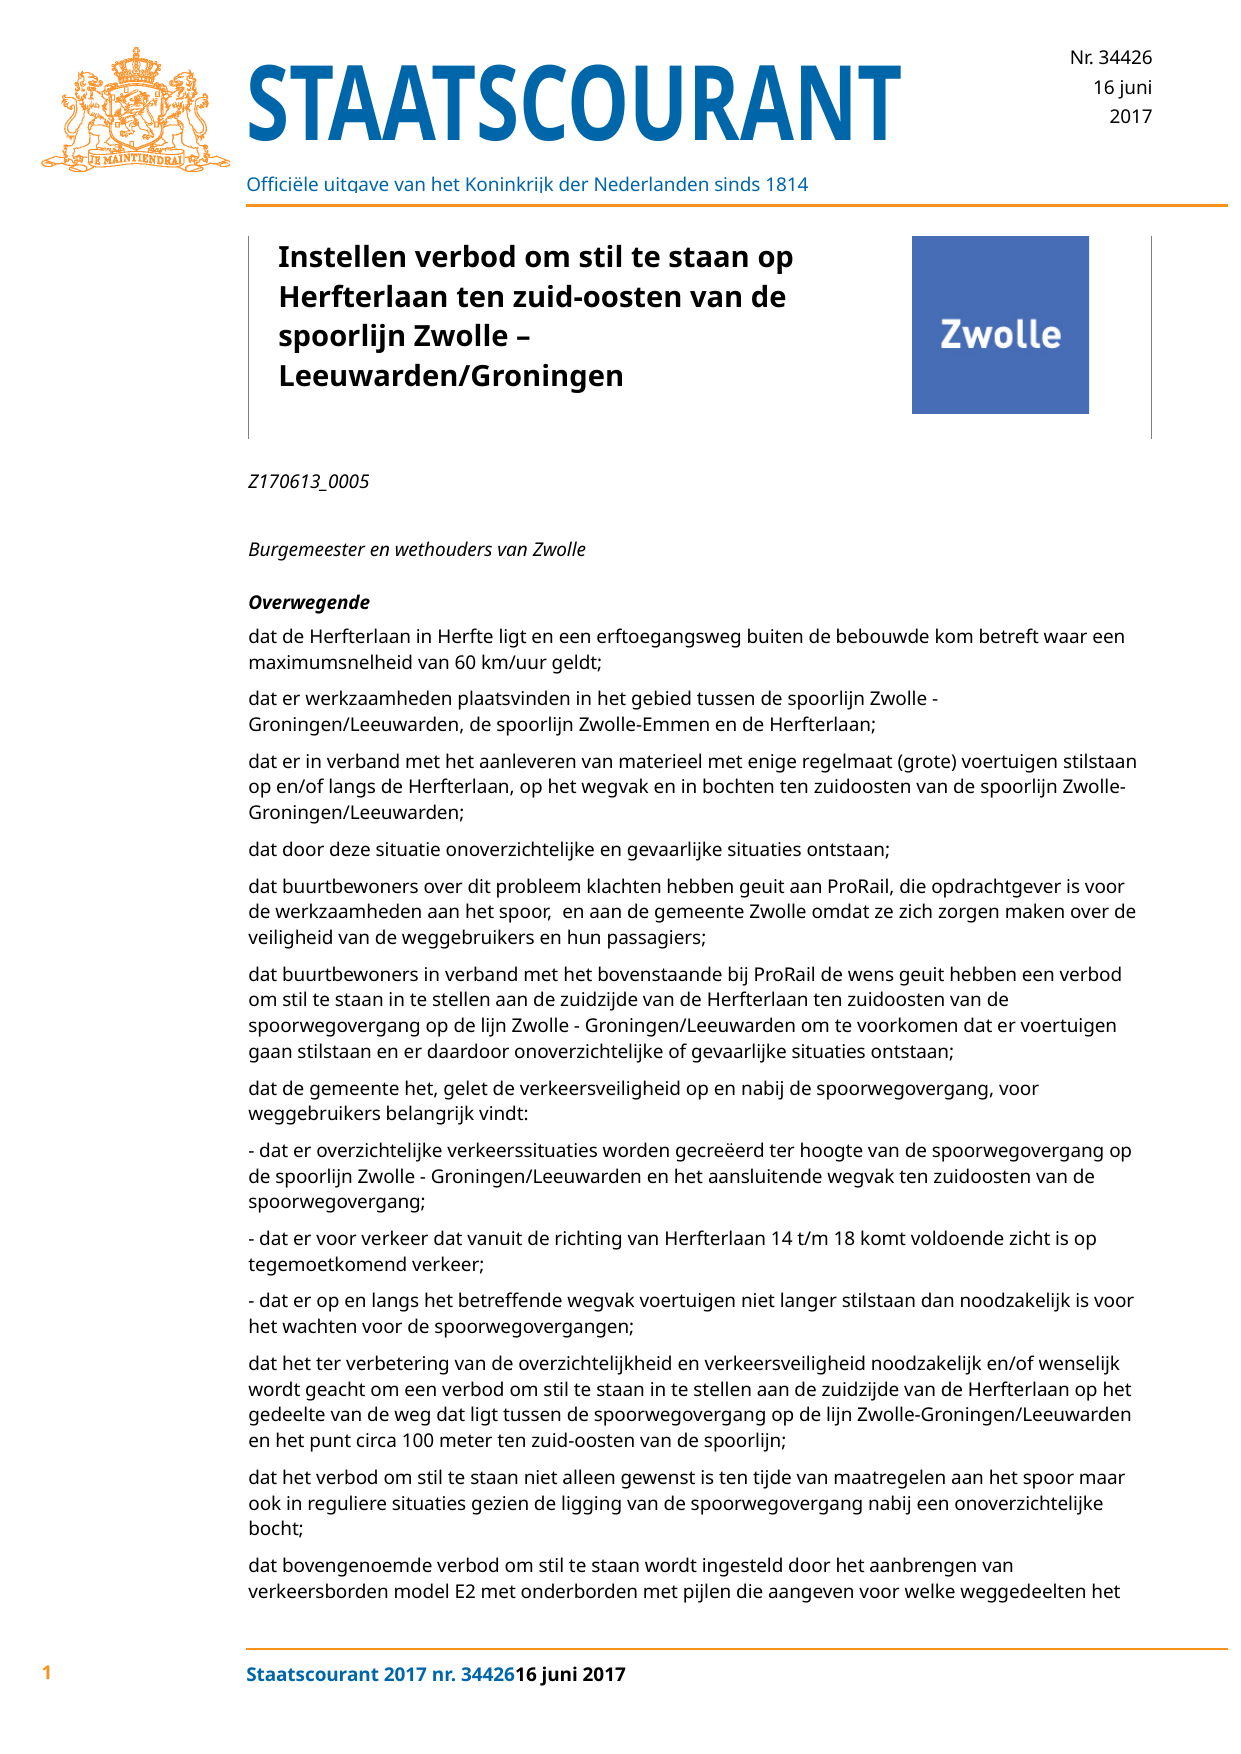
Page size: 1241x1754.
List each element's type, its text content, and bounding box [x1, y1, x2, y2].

text dat het ter verbetering van de overzichtelijkheid en verkeersveiligheid noodzakelijk en/of wenselijk wordt geacht om een verbod om stil te staan in te stellen aan de zuidzijde van de Herfterlaan op het gedeelte van de weg dat ligt tussen de spoorwegovergang op de lijn Zwolle-Groningen/Leeuwarden en het punt circa 100 meter ten zuid-oosten van de spoorlijn; [248, 1350, 1152, 1453]
text dat er werkzaamheden plaatsvinden in het gebied tussen de spoorlijn Zwolle - Groningen/Leeuwarden, de spoorlijn Zwolle-Emmen en de Herfterlaan; [248, 686, 1152, 737]
text Overwegende [248, 589, 1152, 615]
text dat de gemeente het, gelet de verkeersveiligheid op en nabij de spoorwegovergang, voor weggebruikers belangrijk vindt: [248, 1075, 1152, 1126]
text dat de Herfterlaan in Herfte ligt en een erftoegangsweg buiten de bebouwde kom betreft waar een maximumsnelheid van 60 km/uur geldt; [248, 623, 1152, 675]
text Z170613_0005 [248, 469, 1152, 494]
picture [912, 236, 1090, 414]
text - dat er op en langs het betreffende wegvak voertuigen niet langer stilstaan dan noodzakelijk is voor het wachten voor de spoorwegovergangen; [248, 1288, 1152, 1339]
table_header [850, 414, 1151, 439]
text dat het verbod om stil te staan niet alleen gewenst is ten tijde van maatregelen aan het spoor maar ook in reguliere situaties gezien de ligging van de spoorwegovergang nabij een onoverzichtelijke bocht; [248, 1464, 1152, 1541]
text dat door deze situatie onoverzichtelijke en gevaarlijke situaties ontstaan; [248, 836, 1152, 862]
text - dat er overzichtelijke verkeerssituaties worden gecreëerd ter hoogte van de spoorwegovergang op de spoorlijn Zwolle - Groningen/Leeuwarden en het aansluitende wegvak ten zuidoosten van de spoorwegovergang; [248, 1137, 1152, 1214]
table_header [1090, 236, 1151, 413]
table_header [850, 236, 912, 413]
text dat bovengenoemde verbod om stil te staan wordt ingesteld door het aanbrengen van verkeersborden model E2 met onderborden met pijlen die aangeven voor welke weggedeelten het [248, 1552, 1152, 1603]
text - dat er voor verkeer dat vanuit de richting van Herfterlaan 14 t/m 18 komt voldoende zicht is op tegemoetkomend verkeer; [248, 1225, 1152, 1277]
text dat buurtbewoners over dit probleem klachten hebben geuit aan ProRail, die opdrachtgever is voor de werkzaamheden aan het spoor, en aan de gemeente Zwolle omdat ze zich zorgen maken over de veiligheid van de weggebruikers en hun passagiers; [248, 873, 1152, 950]
table_header Instellen verbod om stil te staan op Herfterlaan ten zuid-oosten van de spoorlijn Zwolle – Leeuwarden/Groningen [249, 236, 850, 439]
text dat er in verband met het aanleveren van materieel met enige regelmaat (grote) voertuigen stilstaan op en/of langs de Herfterlaan, op het wegvak en in bochten ten zuidoosten van de spoorlijn Zwolle-Groningen/Leeuwarden; [248, 748, 1152, 825]
picture [41, 47, 231, 172]
text Burgemeester en wethouders van Zwolle [248, 536, 1152, 562]
text dat buurtbewoners in verband met het bovenstaande bij ProRail de wens geuit hebben een verbod om stil te staan in te stellen aan de zuidzijde van de Herfterlaan ten zuidoosten van de spoorwegovergang op de lijn Zwolle - Groningen/Leeuwarden om te voorkomen dat er voertuigen gaan stilstaan en er daardoor onoverzichtelijke of gevaarlijke situaties ontstaan; [248, 961, 1152, 1064]
